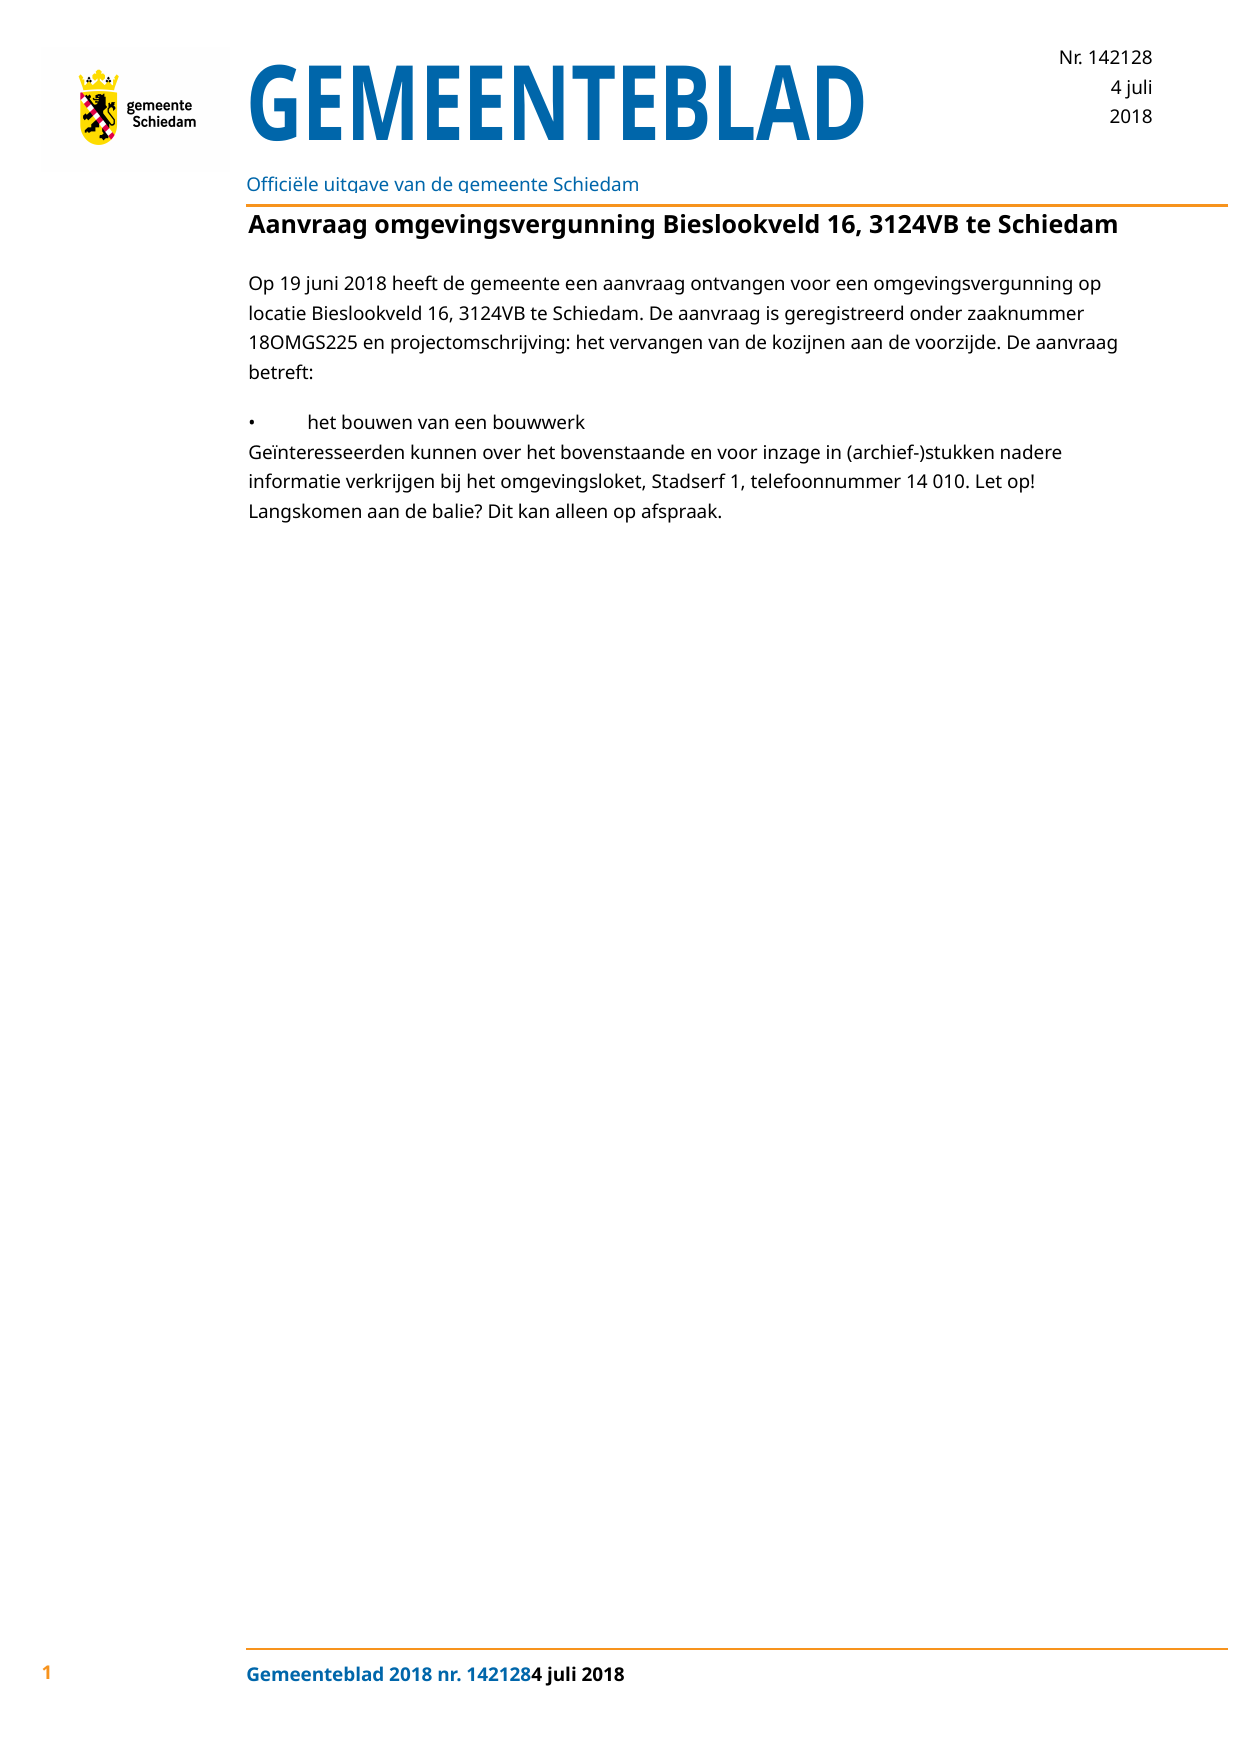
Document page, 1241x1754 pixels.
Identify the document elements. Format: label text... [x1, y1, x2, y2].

text Op 19 juni 2018 heeft de gemeente een aanvraag ontvangen voor een omgevingsvergunning op locatie Bieslookveld 16, 3124VB te Schiedam. De aanvraag is geregistreerd onder zaaknummer 18OMGS225 en projectomschrijving: het vervangen van de kozijnen aan de voorzijde. De aanvraag betreft: [248, 270, 1152, 385]
picture [41, 47, 231, 172]
list het bouwen van een bouwwerk [248, 409, 1152, 435]
text Aanvraag omgevingsvergunning Bieslookveld 16, 3124VB te Schiedam [248, 207, 1152, 241]
text Geïnteresseerden kunnen over het bovenstaande en voor inzage in (archief-)stukken nadere informatie verkrijgen bij het omgevingsloket, Stadserf 1, telefoonnummer 14 010. Let op! Langskomen aan de balie? Dit kan alleen op afspraak. [248, 439, 1152, 524]
